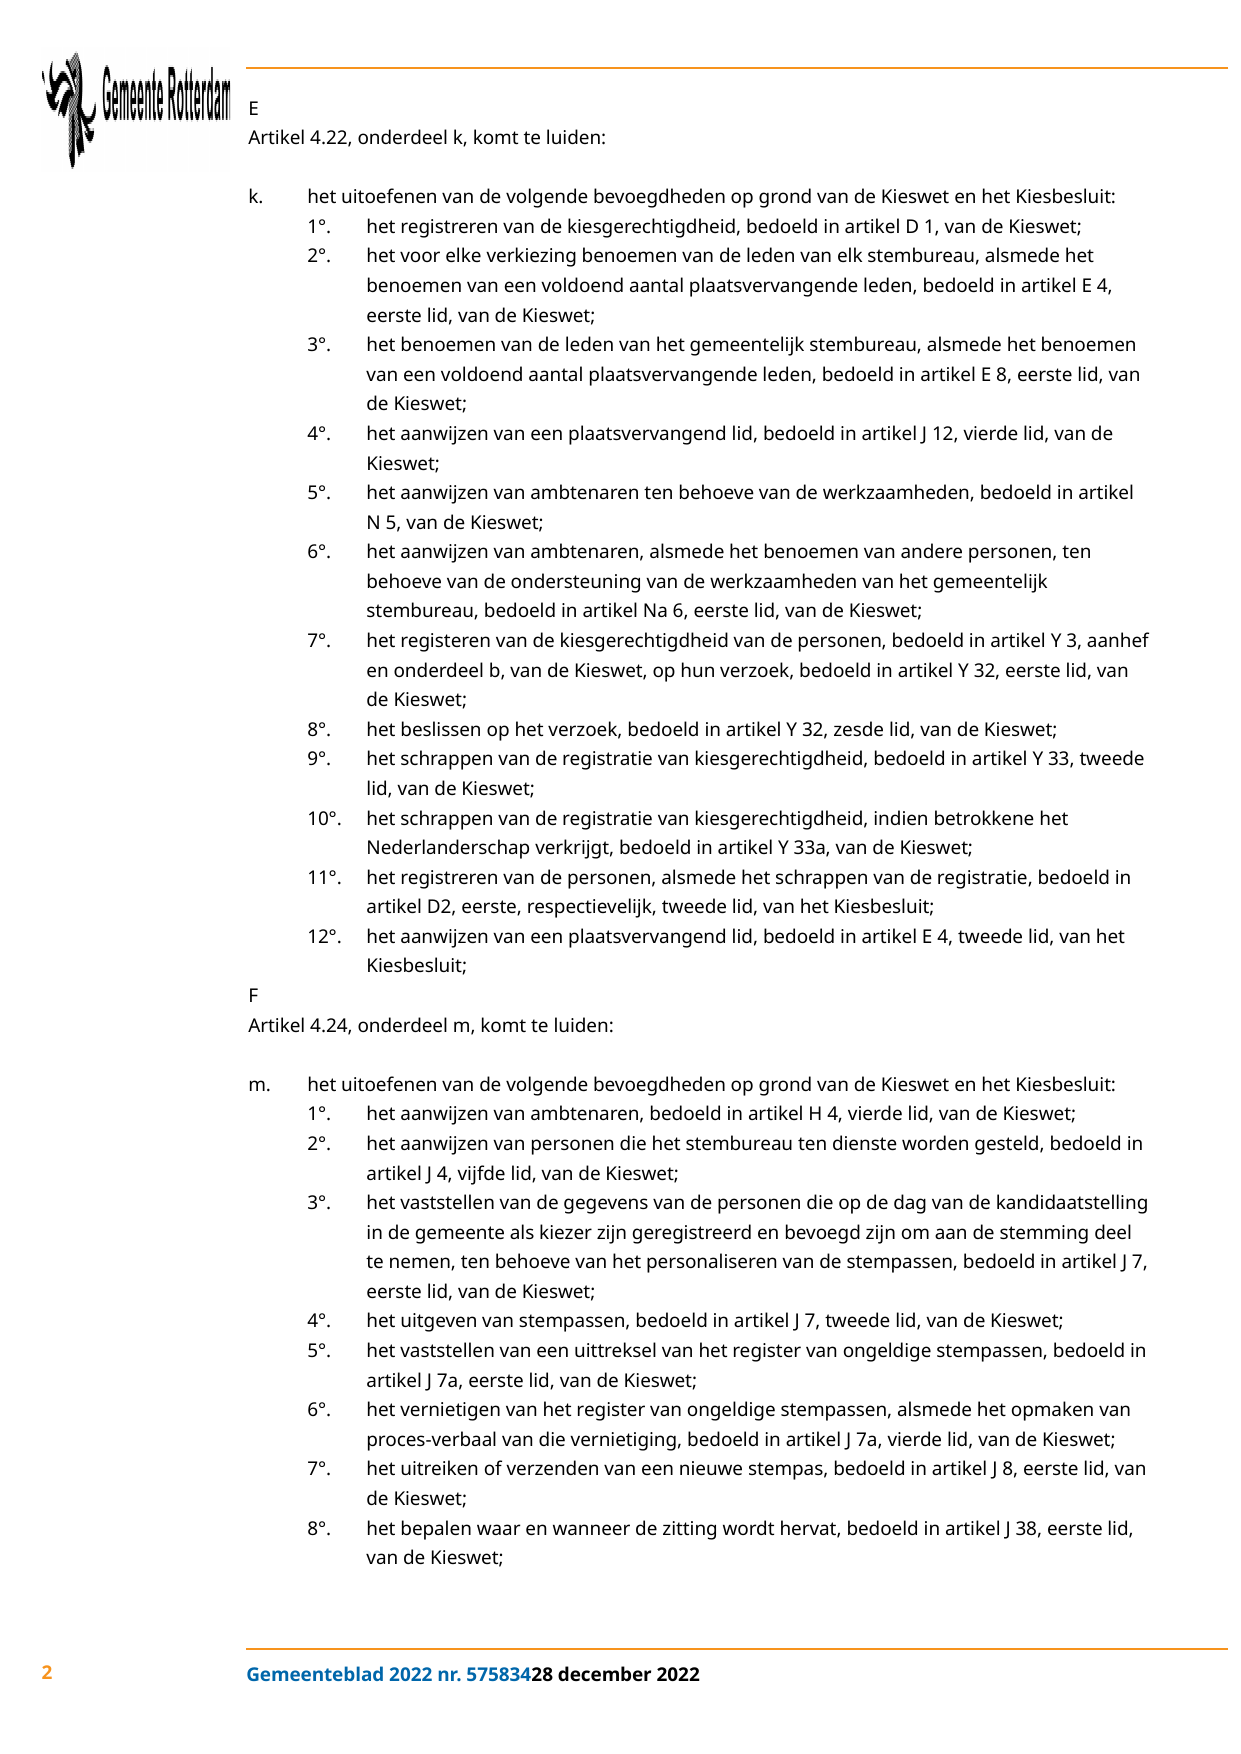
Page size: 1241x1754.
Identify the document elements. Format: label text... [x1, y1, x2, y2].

text F [248, 982, 1152, 1008]
list het aanwijzen van personen die het stembureau ten dienste worden gesteld, bedoeld in artikel J 4, vijfde lid, van de Kieswet; [307, 1130, 1152, 1186]
list het aanwijzen van ambtenaren, bedoeld in artikel H 4, vierde lid, van de Kieswet; [307, 1101, 1152, 1126]
text Artikel 4.24, onderdeel m, komt te luiden: [248, 1012, 1152, 1038]
list het benoemen van de leden van het gemeentelijk stembureau, alsmede het benoemen van een voldoend aantal plaatsvervangende leden, bedoeld in artikel E 8, eerste lid, van de Kieswet; [307, 331, 1152, 416]
list het uitoefenen van de volgende bevoegdheden op grond van de Kieswet en het Kiesbesluit: [248, 183, 1152, 209]
list het uitreiken of verzenden van een nieuwe stempas, bedoeld in artikel J 8, eerste lid, van de Kieswet; [307, 1456, 1152, 1511]
list het uitoefenen van de volgende bevoegdheden op grond van de Kieswet en het Kiesbesluit: [248, 1071, 1152, 1097]
list het vernietigen van het register van ongeldige stempassen, alsmede het opmaken van proces-verbaal van die vernietiging, bedoeld in artikel J 7a, vierde lid, van de Kieswet; [307, 1396, 1152, 1452]
list het bepalen waar en wanneer de zitting wordt hervat, bedoeld in artikel J 38, eerste lid, van de Kieswet; [307, 1515, 1152, 1570]
list het aanwijzen van ambtenaren, alsmede het benoemen van andere personen, ten behoeve van de ondersteuning van de werkzaamheden van het gemeentelijk stembureau, bedoeld in artikel Na 6, eerste lid, van de Kieswet; [307, 538, 1152, 623]
list het aanwijzen van een plaatsvervangend lid, bedoeld in artikel J 12, vierde lid, van de Kieswet; [307, 420, 1152, 476]
list het voor elke verkiezing benoemen van de leden van elk stembureau, alsmede het benoemen van een voldoend aantal plaatsvervangende leden, bedoeld in artikel E 4, eerste lid, van de Kieswet; [307, 243, 1152, 328]
list het registreren van de kiesgerechtigdheid, bedoeld in artikel D 1, van de Kieswet; [307, 213, 1152, 239]
list het registeren van de kiesgerechtigdheid van de personen, bedoeld in artikel Y 3, aanhef en onderdeel b, van de Kieswet, op hun verzoek, bedoeld in artikel Y 32, eerste lid, van de Kieswet; [307, 627, 1152, 712]
list het beslissen op het verzoek, bedoeld in artikel Y 32, zesde lid, van de Kieswet; [307, 716, 1152, 742]
list het uitgeven van stempassen, bedoeld in artikel J 7, tweede lid, van de Kieswet; [307, 1308, 1152, 1333]
text Artikel 4.22, onderdeel k, komt te luiden: [248, 124, 1152, 150]
list het aanwijzen van ambtenaren ten behoeve van de werkzaamheden, bedoeld in artikel N 5, van de Kieswet; [307, 479, 1152, 535]
list het aanwijzen van een plaatsvervangend lid, bedoeld in artikel E 4, tweede lid, van het Kiesbesluit; [307, 923, 1152, 978]
list het schrappen van de registratie van kiesgerechtigdheid, bedoeld in artikel Y 33, tweede lid, van de Kieswet; [307, 746, 1152, 801]
list het vaststellen van de gegevens van de personen die op de dag van de kandidaatstelling in de gemeente als kiezer zijn geregistreerd en bevoegd zijn om aan de stemming deel te nemen, ten behoeve van het personaliseren van de stempassen, bedoeld in artikel J 7, eerste lid, van de Kieswet; [307, 1189, 1152, 1304]
list het vaststellen van een uittreksel van het register van ongeldige stempassen, bedoeld in artikel J 7a, eerste lid, van de Kieswet; [307, 1337, 1152, 1393]
list het schrappen van de registratie van kiesgerechtigdheid, indien betrokkene het Nederlanderschap verkrijgt, bedoeld in artikel Y 33a, van de Kieswet; [307, 805, 1152, 860]
picture [41, 47, 231, 172]
text E [248, 95, 1152, 121]
list het registreren van de personen, alsmede het schrappen van de registratie, bedoeld in artikel D2, eerste, respectievelijk, tweede lid, van het Kiesbesluit; [307, 864, 1152, 919]
